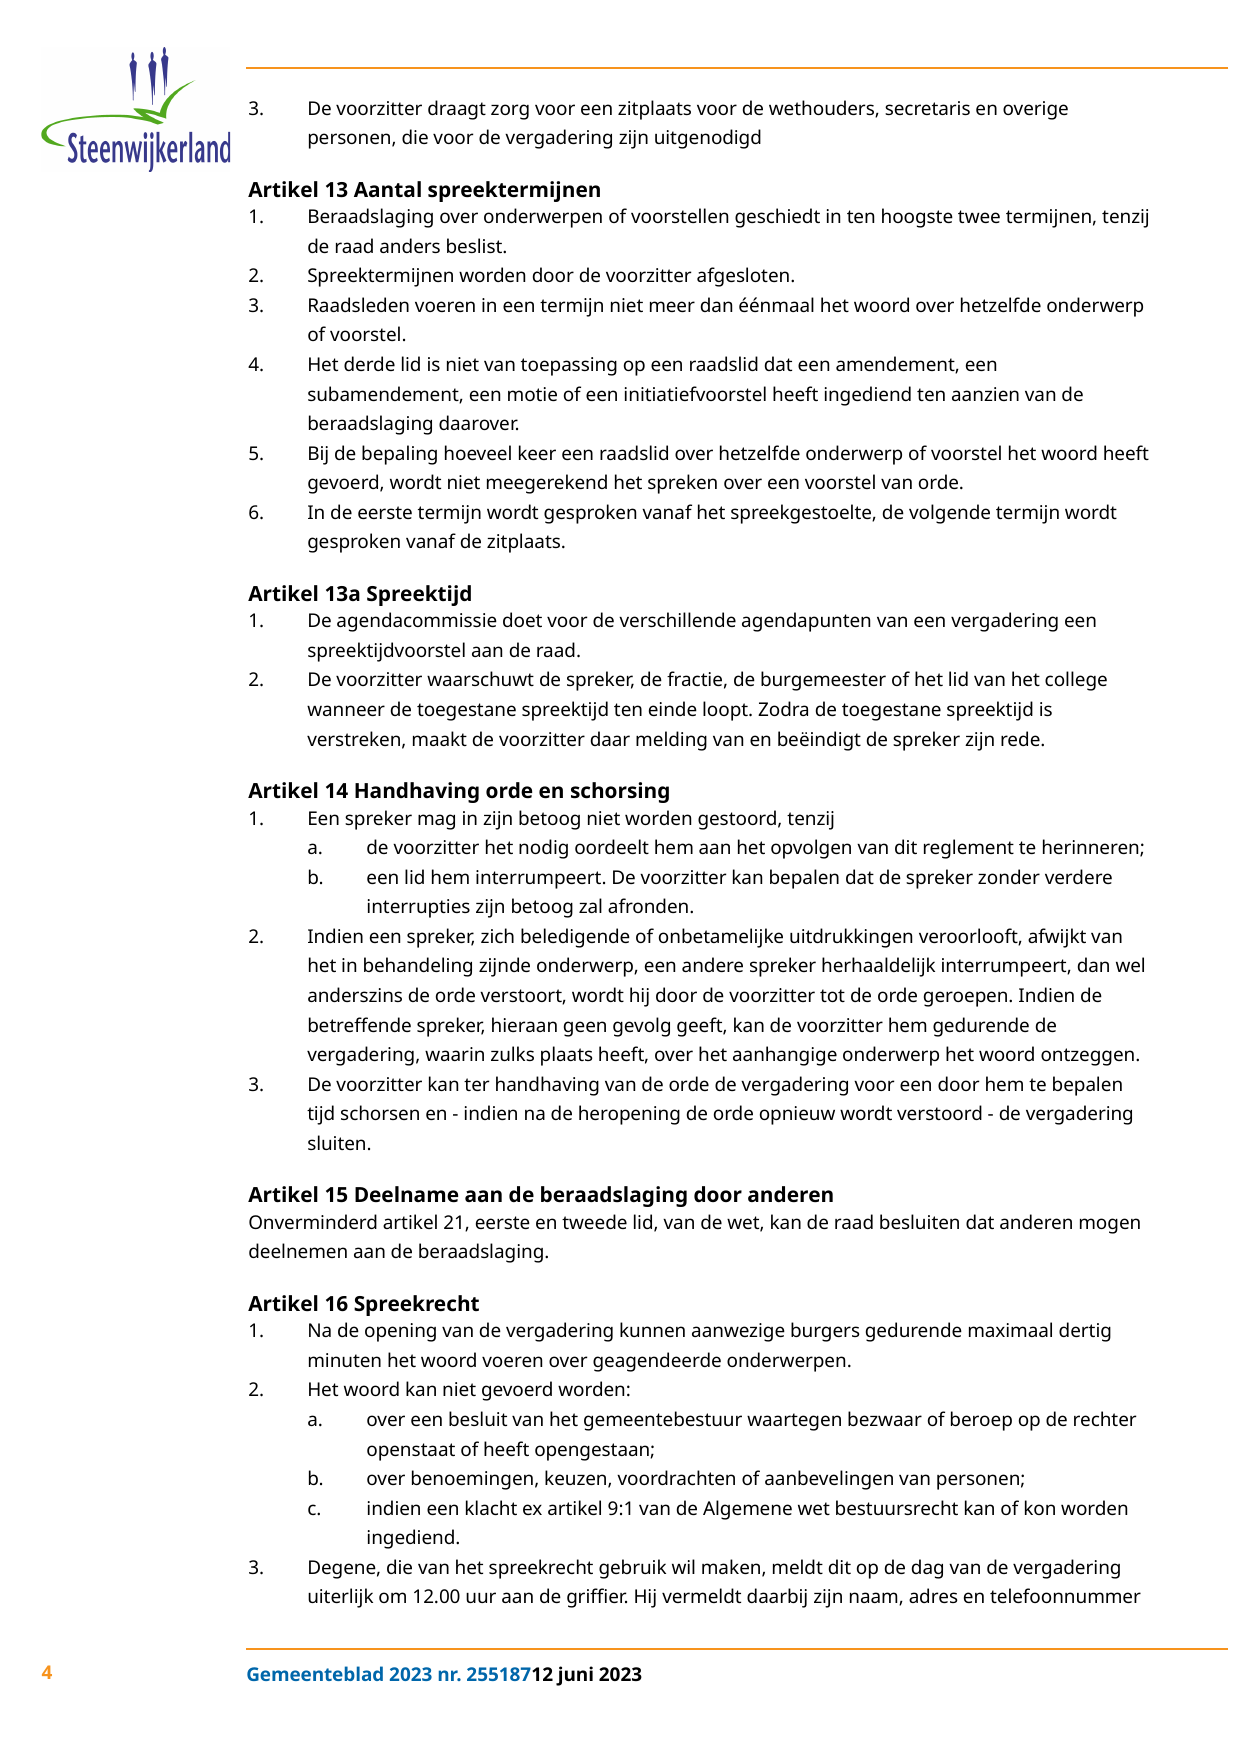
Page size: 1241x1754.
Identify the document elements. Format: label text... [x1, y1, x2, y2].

text Artikel 16 Spreekrecht [248, 1289, 1152, 1317]
list De voorzitter draagt zorg voor een zitplaats voor de wethouders, secretaris en overige personen, die voor de vergadering zijn uitgenodigd [248, 95, 1152, 150]
list Raadsleden voeren in een termijn niet meer dan éénmaal het woord over hetzelfde onderwerp of voorstel. [248, 292, 1152, 347]
list indien een klacht ex artikel 9:1 van de Algemene wet bestuursrecht kan of kon worden ingediend. [307, 1495, 1152, 1550]
list een lid hem interrumpeert. De voorzitter kan bepalen dat de spreker zonder verdere interrupties zijn betoog zal afronden. [307, 864, 1152, 919]
list de voorzitter het nodig oordeelt hem aan het opvolgen van dit reglement te herinneren; [307, 834, 1152, 860]
list Een spreker mag in zijn betoog niet worden gestoord, tenzij [248, 805, 1152, 830]
list over benoemingen, keuzen, voordrachten of aanbevelingen van personen; [307, 1465, 1152, 1491]
list Het woord kan niet gevoerd worden: [248, 1377, 1152, 1402]
list Bij de bepaling hoeveel keer een raadslid over hetzelfde onderwerp of voorstel het woord heeft gevoerd, wordt niet meegerekend het spreken over een voorstel van orde. [248, 440, 1152, 495]
text Artikel 14 Handhaving orde en schorsing [248, 776, 1152, 805]
text Artikel 15 Deelname aan de beraadslaging door anderen [248, 1181, 1152, 1209]
list Indien een spreker, zich beledigende of onbetamelijke uitdrukkingen veroorlooft, afwijkt van het in behandeling zijnde onderwerp, een andere spreker herhaaldelijk interrumpeert, dan wel anderszins de orde verstoort, wordt hij door de voorzitter tot de orde geroepen. Indien de betreffende spreker, hieraan geen gevolg geeft, kan de voorzitter hem gedurende de vergadering, waarin zulks plaats heeft, over het aanhangige onderwerp het woord ontzeggen. [248, 923, 1152, 1067]
text Onverminderd artikel 21, eerste en tweede lid, van de wet, kan de raad besluiten dat anderen mogen deelnemen aan de beraadslaging. [248, 1209, 1152, 1264]
list Beraadslaging over onderwerpen of voorstellen geschiedt in ten hoogste twee termijnen, tenzij de raad anders beslist. [248, 203, 1152, 258]
text Artikel 13 Aantal spreektermijnen [248, 175, 1152, 203]
list De voorzitter kan ter handhaving van de orde de vergadering voor een door hem te bepalen tijd schorsen en - indien na de heropening de orde opnieuw wordt verstoord - de vergadering sluiten. [248, 1071, 1152, 1156]
text Artikel 13a Spreektijd [248, 579, 1152, 607]
list De voorzitter waarschuwt de spreker, de fractie, de burgemeester of het lid van het college wanneer de toegestane spreektijd ten einde loopt. Zodra de toegestane spreektijd is verstreken, maakt de voorzitter daar melding van en beëindigt de spreker zijn rede. [248, 667, 1152, 752]
list Na de opening van de vergadering kunnen aanwezige burgers gedurende maximaal dertig minuten het woord voeren over geagendeerde onderwerpen. [248, 1317, 1152, 1373]
list Spreektermijnen worden door de voorzitter afgesloten. [248, 262, 1152, 288]
list Het derde lid is niet van toepassing op een raadslid dat een amendement, een subamendement, een motie of een initiatiefvoorstel heeft ingediend ten aanzien van de beraadslaging daarover. [248, 351, 1152, 436]
list over een besluit van het gemeentebestuur waartegen bezwaar of beroep op de rechter openstaat of heeft opengestaan; [307, 1406, 1152, 1461]
picture [41, 47, 231, 172]
list De agendacommissie doet voor de verschillende agendapunten van een vergadering een spreektijdvoorstel aan de raad. [248, 607, 1152, 663]
list In de eerste termijn wordt gesproken vanaf het spreekgestoelte, de volgende termijn wordt gesproken vanaf de zitplaats. [248, 499, 1152, 554]
list Degene, die van het spreekrecht gebruik wil maken, meldt dit op de dag van de vergadering uiterlijk om 12.00 uur aan de griffier. Hij vermeldt daarbij zijn naam, adres en telefoonnummer [248, 1554, 1152, 1609]
